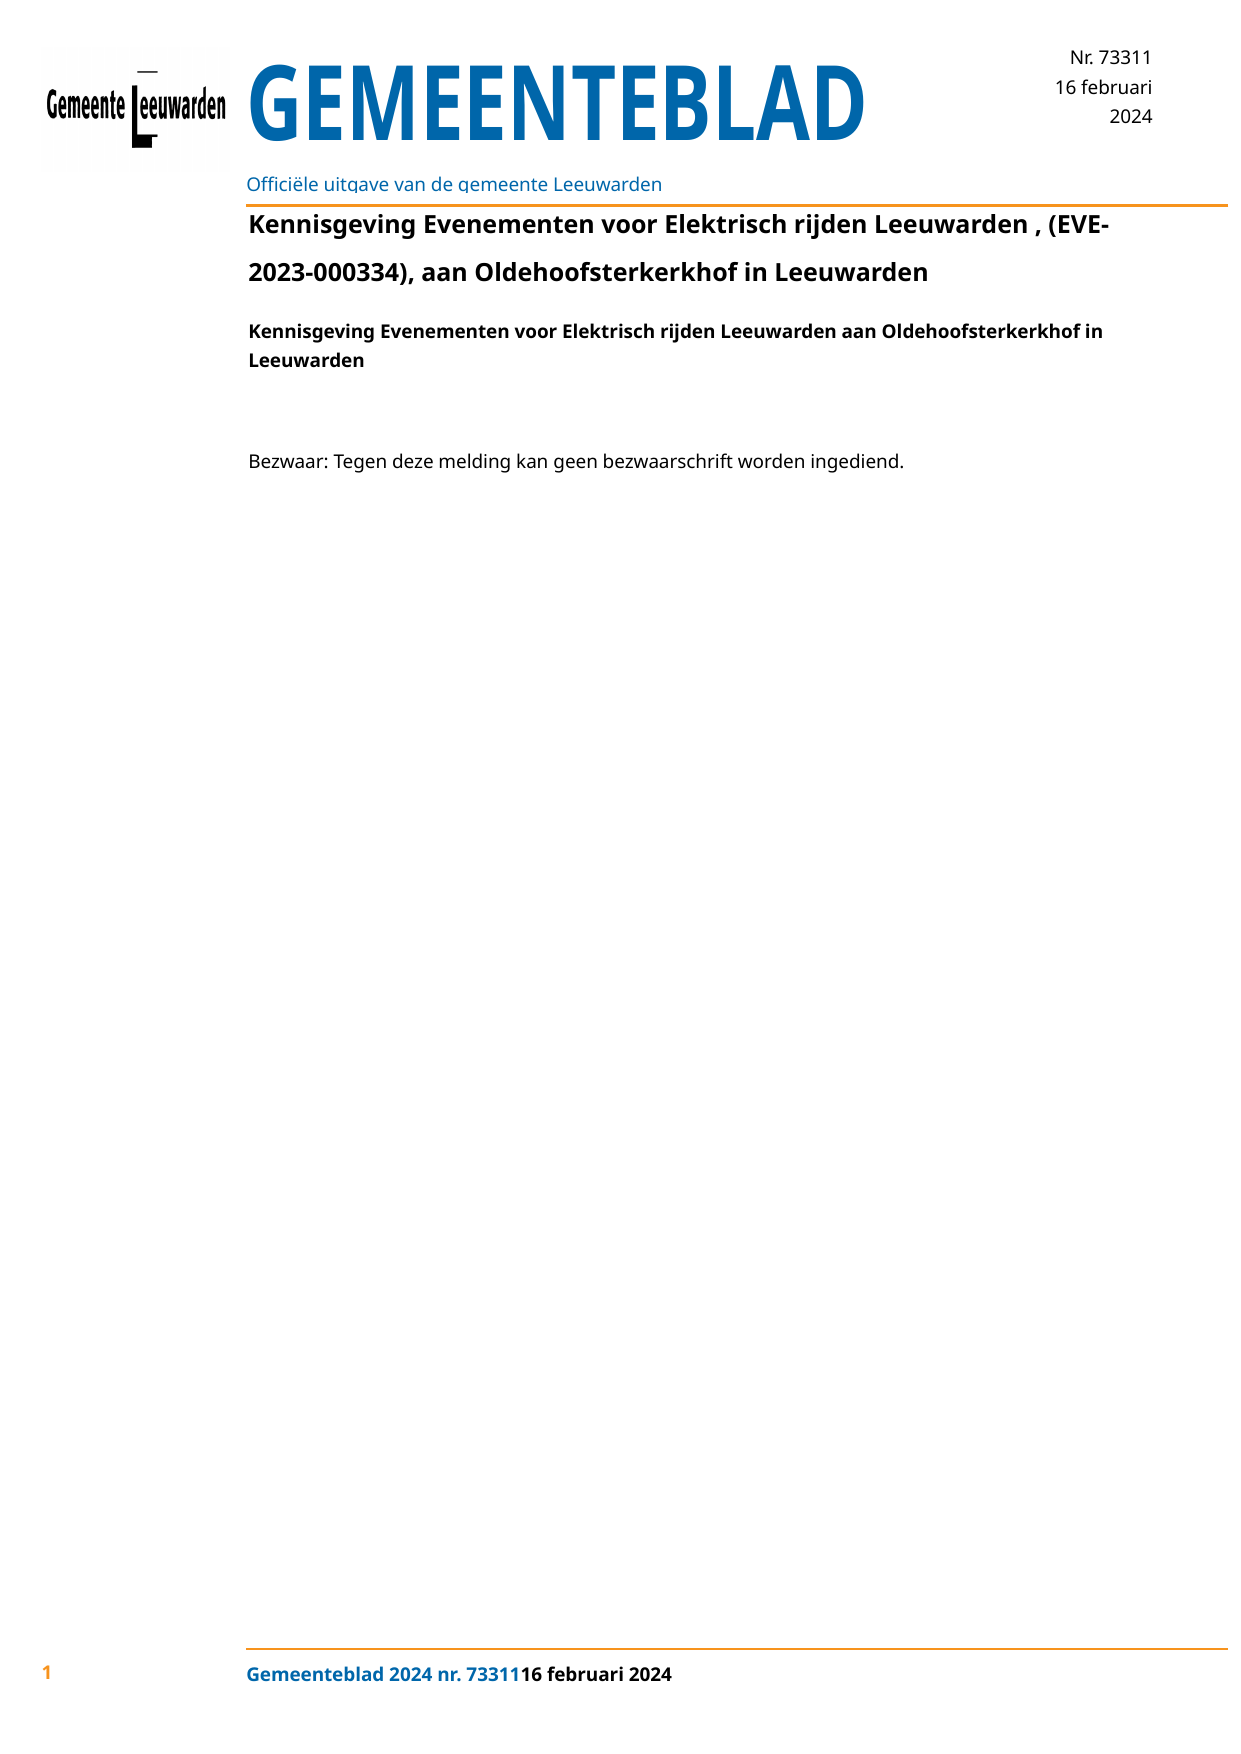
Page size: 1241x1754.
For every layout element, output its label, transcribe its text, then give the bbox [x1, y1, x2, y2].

text Kennisgeving Evenementen voor Elektrisch rijden Leeuwarden aan Oldehoofsterkerkhof in Leeuwarden [248, 318, 1152, 373]
text Kennisgeving Evenementen voor Elektrisch rijden Leeuwarden , (EVE-2023-000334), aan Oldehoofsterkerkhof in Leeuwarden [248, 207, 1152, 288]
picture [41, 47, 231, 172]
text Bezwaar: Tegen deze melding kan geen bezwaarschrift worden ingediend. [248, 448, 1152, 474]
